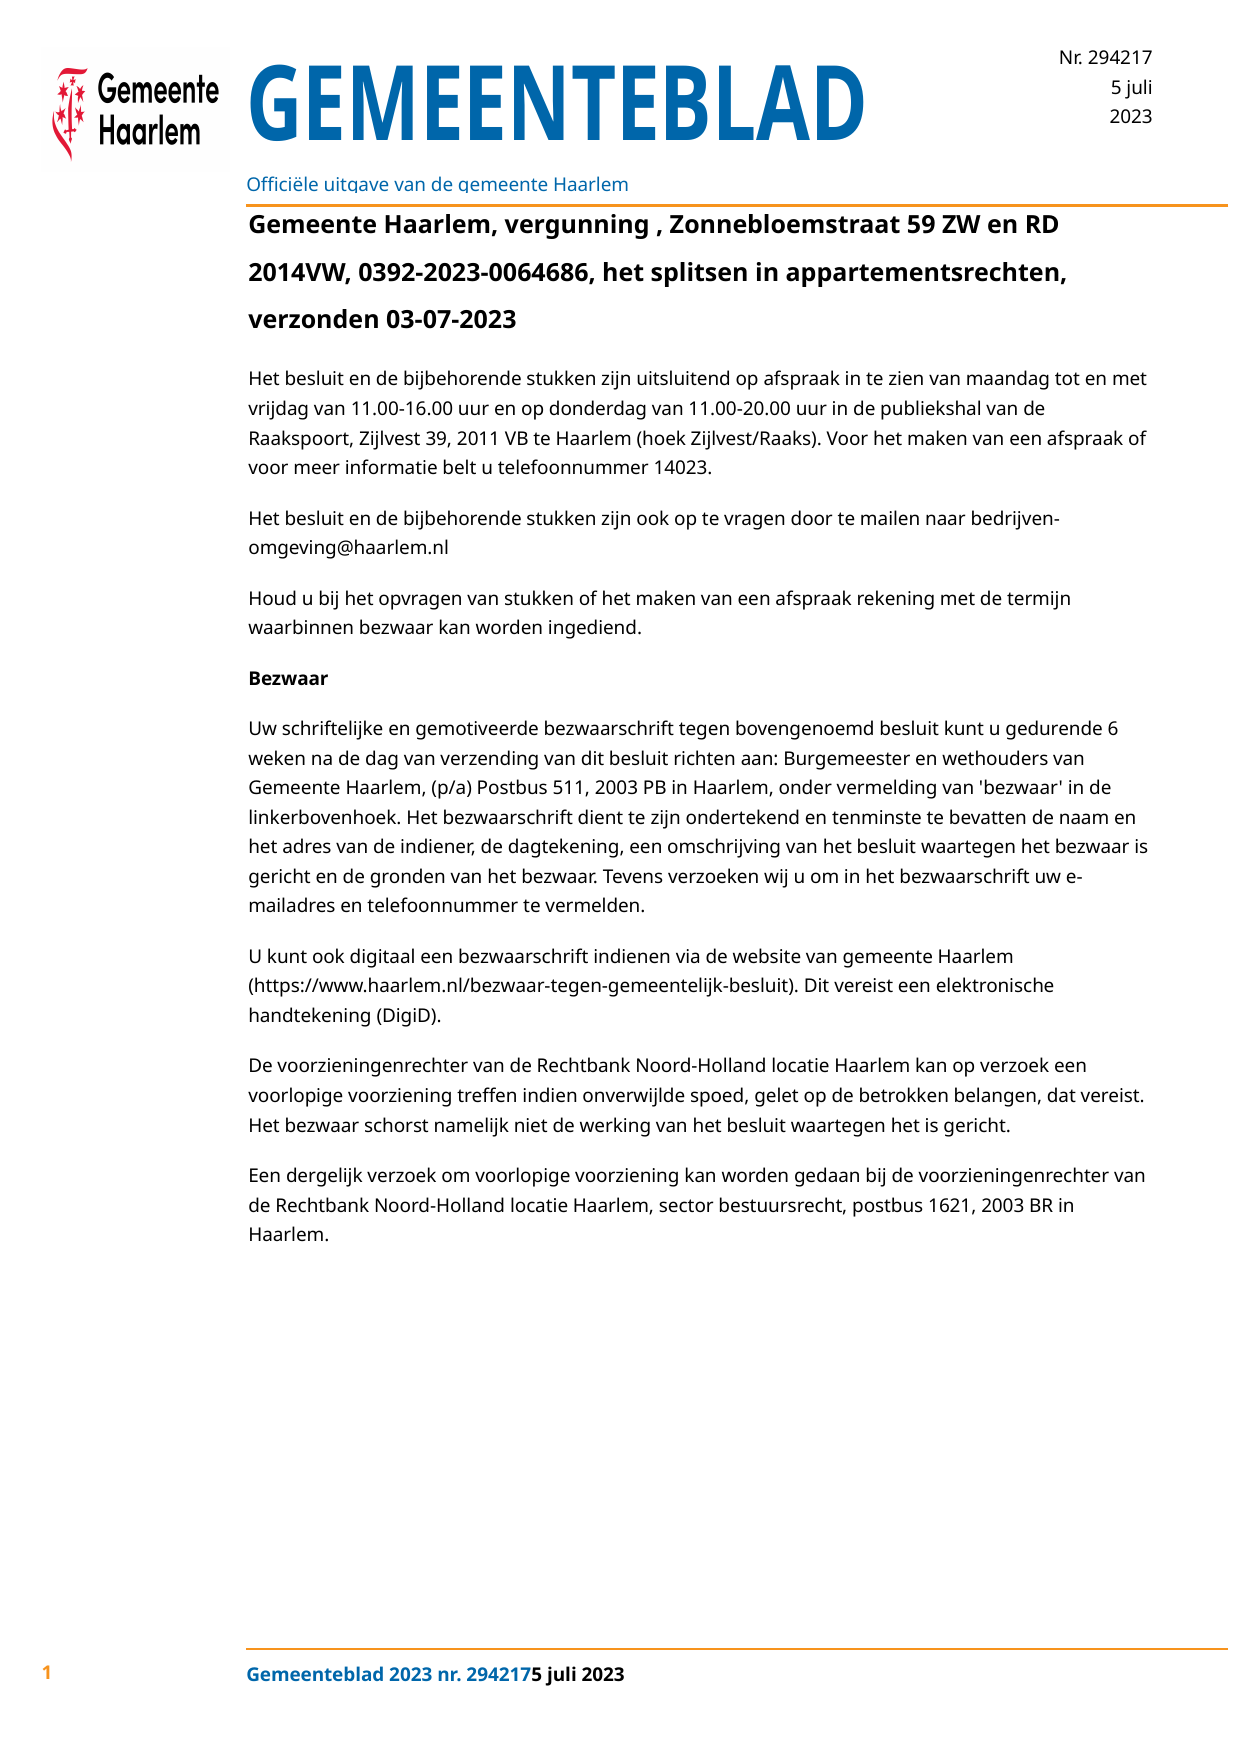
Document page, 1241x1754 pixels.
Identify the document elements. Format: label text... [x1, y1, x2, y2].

text De voorzieningenrechter van de Rechtbank Noord-Holland locatie Haarlem kan op verzoek een voorlopige voorziening treffen indien onverwijlde spoed, gelet op de betrokken belangen, dat vereist. Het bezwaar schorst namelijk niet de werking van het besluit waartegen het is gericht. [248, 1053, 1152, 1137]
text Gemeente Haarlem, vergunning , Zonnebloemstraat 59 ZW en RD 2014VW, 0392-2023-0064686, het splitsen in appartementsrechten, verzonden 03-07-2023 [248, 207, 1152, 336]
text Het besluit en de bijbehorende stukken zijn ook op te vragen door te mailen naar bedrijven-omgeving@haarlem.nl [248, 505, 1152, 560]
text Houd u bij het opvragen van stukken of het maken van een afspraak rekening met de termijn waarbinnen bezwaar kan worden ingediend. [248, 585, 1152, 640]
text U kunt ook digitaal een bezwaarschrift indienen via de website van gemeente Haarlem (https://www.haarlem.nl/bezwaar-tegen-gemeentelijk-besluit). Dit vereist een elektronische handtekening (DigiD). [248, 943, 1152, 1028]
text Een dergelijk verzoek om voorlopige voorziening kan worden gedaan bij de voorzieningenrechter van de Rechtbank Noord-Holland locatie Haarlem, sector bestuursrecht, postbus 1621, 2003 BR in Haarlem. [248, 1162, 1152, 1247]
text Bezwaar [248, 665, 1152, 690]
text Uw schriftelijke en gemotiveerde bezwaarschrift tegen bovengenoemd besluit kunt u gedurende 6 weken na de dag van verzending van dit besluit richten aan: Burgemeester en wethouders van Gemeente Haarlem, (p/a) Postbus 511, 2003 PB in Haarlem, onder vermelding van 'bezwaar' in de linkerbovenhoek. Het bezwaarschrift dient te zijn ondertekend en tenminste te bevatten de naam en het adres van de indiener, de dagtekening, een omschrijving van het besluit waartegen het bezwaar is gericht en de gronden van het bezwaar. Tevens verzoeken wij u om in het bezwaarschrift uw e-mailadres en telefoonnummer te vermelden. [248, 715, 1152, 918]
text Het besluit en de bijbehorende stukken zijn uitsluitend op afspraak in te zien van maandag tot en met vrijdag van 11.00-16.00 uur en op donderdag van 11.00-20.00 uur in de publiekshal van de Raakspoort, Zijlvest 39, 2011 VB te Haarlem (hoek Zijlvest/Raaks). Voor het maken van een afspraak of voor meer informatie belt u telefoonnummer 14023. [248, 366, 1152, 480]
picture [41, 47, 231, 172]
